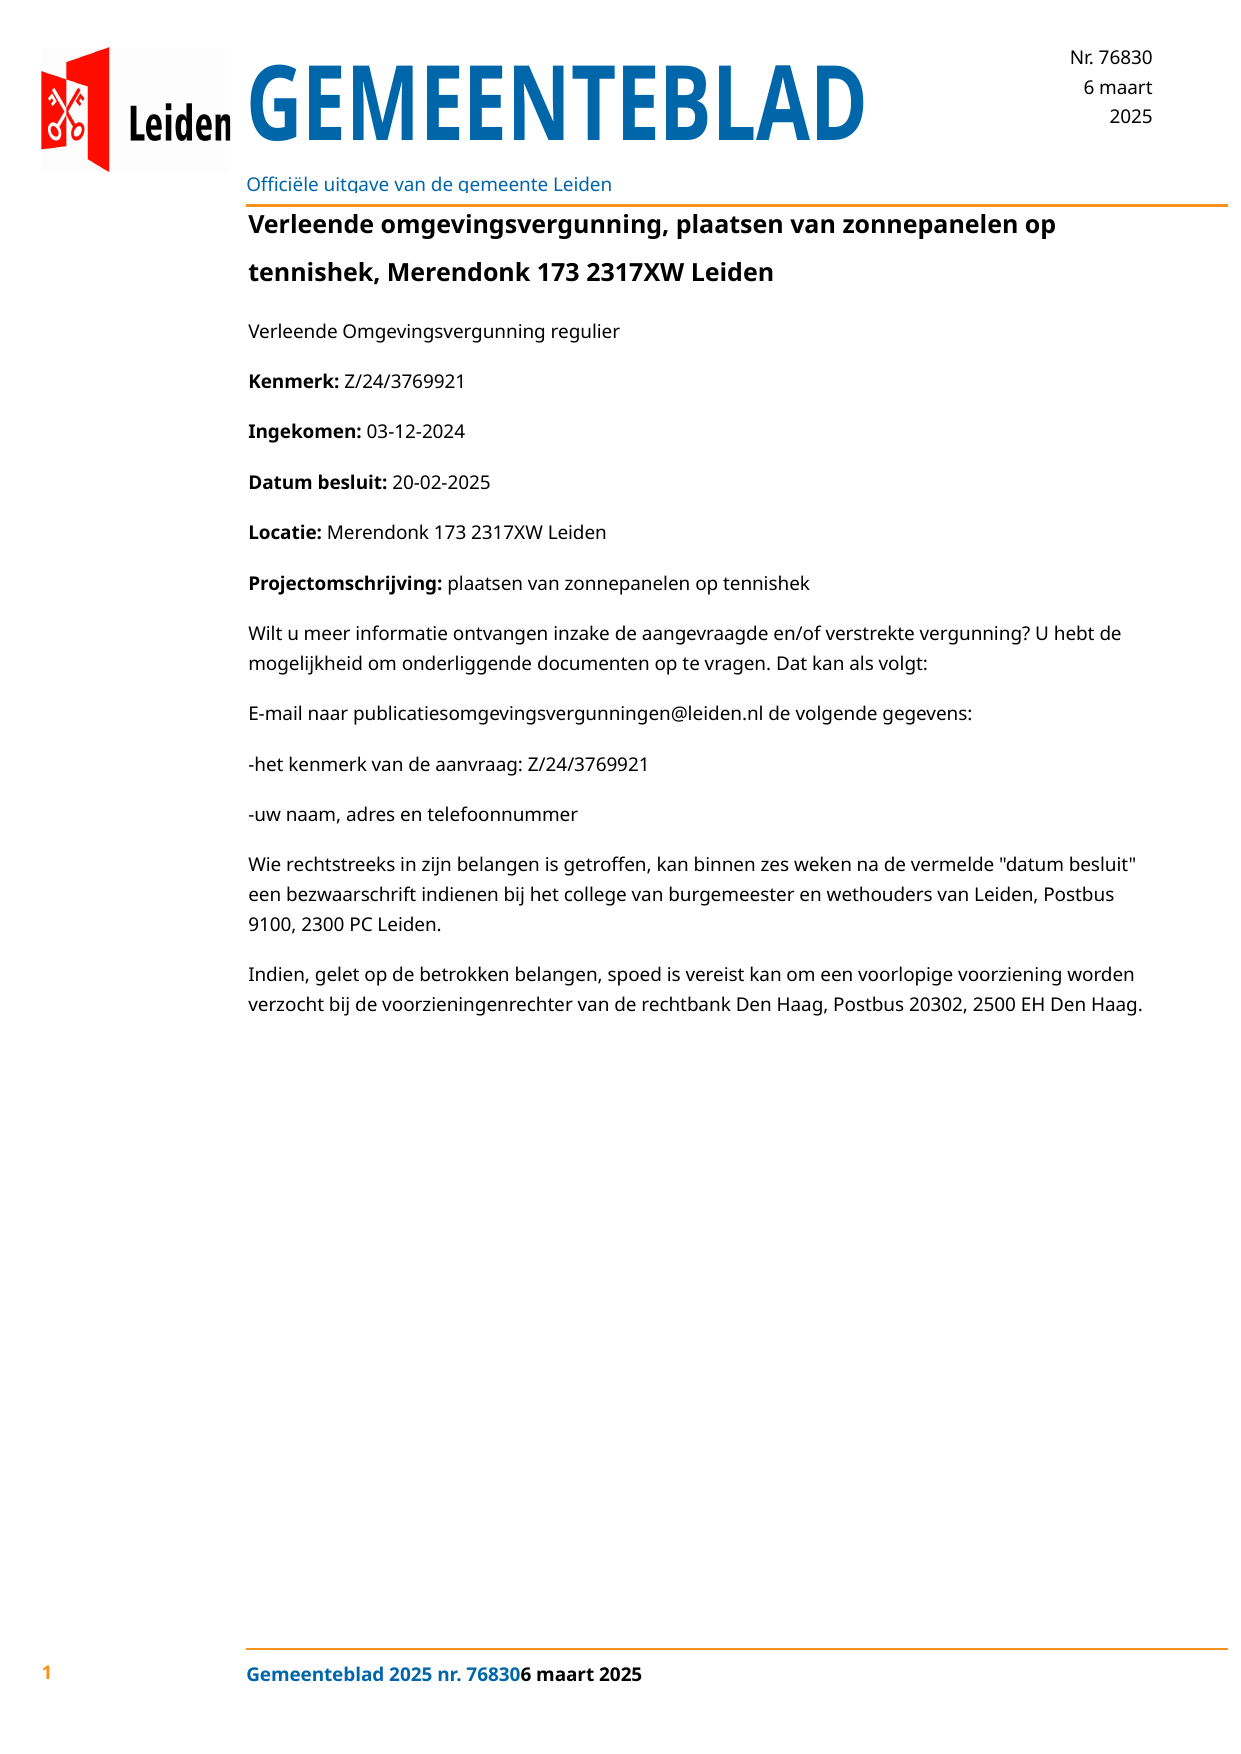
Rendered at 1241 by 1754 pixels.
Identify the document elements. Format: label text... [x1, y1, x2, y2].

text Projectomschrijving: plaatsen van zonnepanelen op tennishek [248, 570, 1152, 596]
text -uw naam, adres en telefoonnummer [248, 801, 1152, 827]
picture [41, 47, 231, 172]
text Verleende Omgevingsvergunning regulier [248, 318, 1152, 344]
text Wilt u meer informatie ontvangen inzake de aangevraagde en/of verstrekte vergunning? U hebt de mogelijkheid om onderliggende documenten op te vragen. Dat kan als volgt: [248, 620, 1152, 676]
text Verleende omgevingsvergunning, plaatsen van zonnepanelen op tennishek, Merendonk 173 2317XW Leiden [248, 207, 1152, 288]
text Wie rechtstreeks in zijn belangen is getroffen, kan binnen zes weken na de vermelde "datum besluit" een bezwaarschrift indienen bij het college van burgemeester en wethouders van Leiden, Postbus 9100, 2300 PC Leiden. [248, 852, 1152, 937]
text Indien, gelet op de betrokken belangen, spoed is vereist kan om een voorlopige voorziening worden verzocht bij de voorzieningenrechter van de rechtbank Den Haag, Postbus 20302, 2500 EH Den Haag. [248, 961, 1152, 1017]
text E-mail naar publicatiesomgevingsvergunningen@leiden.nl de volgende gegevens: [248, 700, 1152, 726]
text Kenmerk: Z/24/3769921 [248, 368, 1152, 394]
text Datum besluit: 20-02-2025 [248, 469, 1152, 495]
text Ingekomen: 03-12-2024 [248, 419, 1152, 444]
text -het kenmerk van de aanvraag: Z/24/3769921 [248, 751, 1152, 777]
text Locatie: Merendonk 173 2317XW Leiden [248, 519, 1152, 545]
